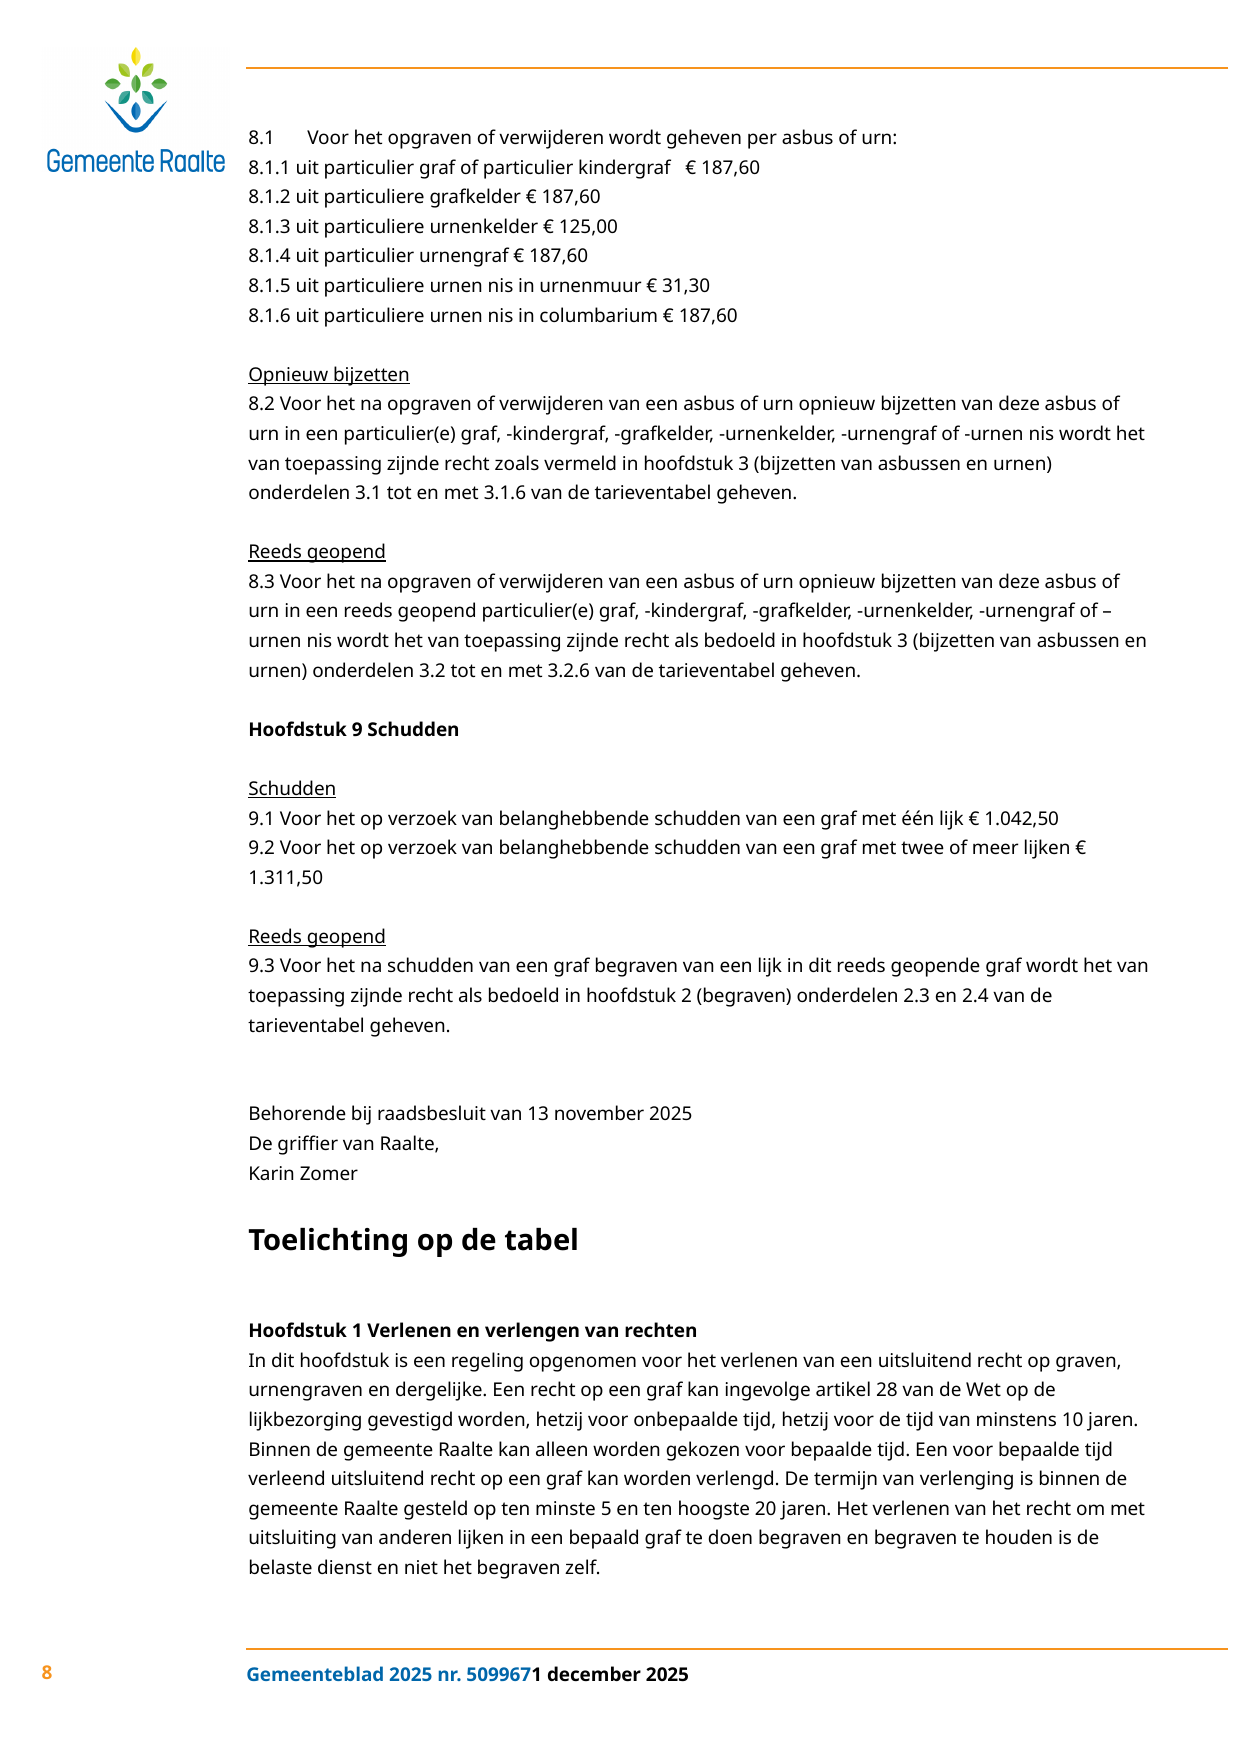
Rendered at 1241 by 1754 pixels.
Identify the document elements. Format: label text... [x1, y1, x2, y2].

text Toelichting op de tabel [248, 1219, 1152, 1259]
text 8.1.6 uit particuliere urnen nis in columbarium € 187,60 [248, 302, 1152, 328]
text 8.1.1 uit particulier graf of particulier kindergraf € 187,60 [248, 154, 1152, 180]
text Hoofdstuk 1 Verlenen en verlengen van rechten [248, 1317, 1152, 1343]
text 8.3 Voor het na opgraven of verwijderen van een asbus of urn opnieuw bijzetten van deze asbus of urn in een reeds geopend particulier(e) graf, -kindergraf, -grafkelder, -urnenkelder, -urnengraf of –urnen nis wordt het van toepassing zijnde recht als bedoeld in hoofdstuk 3 (bijzetten van asbussen en urnen) onderdelen 3.2 tot en met 3.2.6 van de tarieventabel geheven. [248, 568, 1152, 683]
text 8.2 Voor het na opgraven of verwijderen van een asbus of urn opnieuw bijzetten van deze asbus of urn in een particulier(e) graf, -kindergraf, -grafkelder, -urnenkelder, -urnengraf of -urnen nis wordt het van toepassing zijnde recht zoals vermeld in hoofdstuk 3 (bijzetten van asbussen en urnen) onderdelen 3.1 tot en met 3.1.6 van de tarieventabel geheven. [248, 391, 1152, 505]
text Opnieuw bijzetten [248, 361, 1152, 387]
text 9.2 Voor het op verzoek van belanghebbende schudden van een graf met twee of meer lijken € 1.311,50 [248, 834, 1152, 890]
text Karin Zomer [248, 1160, 1152, 1186]
list Voor het opgraven of verwijderen wordt geheven per asbus of urn: [248, 124, 1152, 150]
text Behorende bij raadsbesluit van 13 november 2025 [248, 1101, 1152, 1126]
text In dit hoofdstuk is een regeling opgenomen voor het verlenen van een uitsluitend recht op graven, urnengraven en dergelijke. Een recht op een graf kan ingevolge artikel 28 van de Wet op de lijkbezorging gevestigd worden, hetzij voor onbepaalde tijd, hetzij voor de tijd van minstens 10 jaren. Binnen de gemeente Raalte kan alleen worden gekozen voor bepaalde tijd. Een voor bepaalde tijd verleend uitsluitend recht op een graf kan worden verlengd. De termijn van verlenging is binnen de gemeente Raalte gesteld op ten minste 5 en ten hoogste 20 jaren. Het verlenen van het recht om met uitsluiting van anderen lijken in een bepaald graf te doen begraven en begraven te houden is de belaste dienst en niet het begraven zelf. [248, 1347, 1152, 1580]
text 8.1.3 uit particuliere urnenkelder € 125,00 [248, 213, 1152, 239]
text 8.1.5 uit particuliere urnen nis in urnenmuur € 31,30 [248, 272, 1152, 298]
text Hoofdstuk 9 Schudden [248, 716, 1152, 742]
text De griffier van Raalte, [248, 1130, 1152, 1156]
text Schudden [248, 775, 1152, 801]
text 9.3 Voor het na schudden van een graf begraven van een lijk in dit reeds geopende graf wordt het van toepassing zijnde recht als bedoeld in hoofdstuk 2 (begraven) onderdelen 2.3 en 2.4 van de tarieventabel geheven. [248, 953, 1152, 1038]
text 8.1.2 uit particuliere grafkelder € 187,60 [248, 183, 1152, 209]
text Reeds geopend [248, 923, 1152, 949]
picture [41, 47, 231, 172]
text 8.1.4 uit particulier urnengraf € 187,60 [248, 243, 1152, 268]
text Reeds geopend [248, 538, 1152, 564]
text 9.1 Voor het op verzoek van belanghebbende schudden van een graf met één lijk € 1.042,50 [248, 805, 1152, 831]
